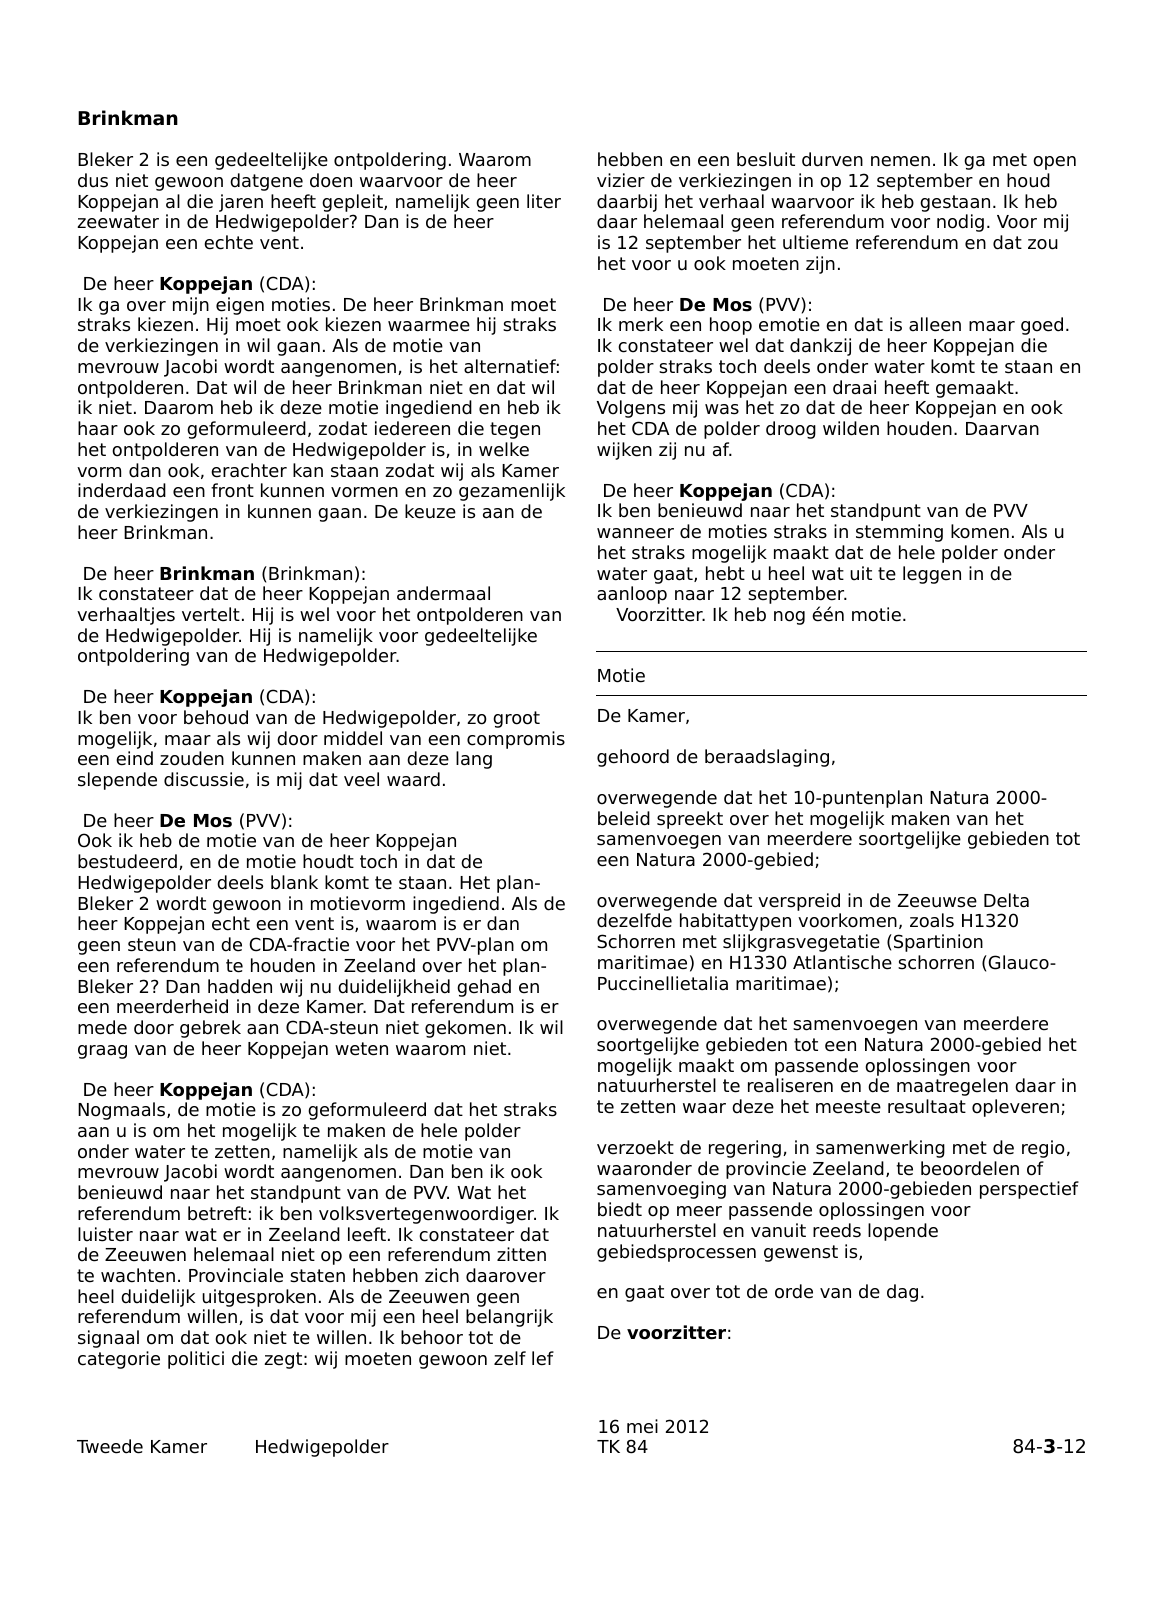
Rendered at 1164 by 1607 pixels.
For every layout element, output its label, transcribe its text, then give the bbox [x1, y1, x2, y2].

text Ook ik heb de motie van de heer Koppejan bestudeerd, en de motie houdt toch in dat de Hedwigepolder deels blank komt te staan. Het plan-Bleker 2 wordt gewoon in motievorm ingediend. Als de heer Koppejan echt een vent is, waarom is er dan geen steun van de CDA-fractie voor het PVV-plan om een referendum te houden in Zeeland over het plan-Bleker 2? Dan hadden wij nu duidelijkheid gehad en een meerderheid in deze Kamer. Dat referendum is er mede door gebrek aan CDA-steun niet gekomen. Ik wil graag van de heer Koppejan weten waarom niet. [77, 831, 567, 1059]
text Voorzitter. Ik heb nog één motie. [596, 605, 1087, 626]
text en gaat over tot de orde van de dag. [596, 1282, 1087, 1303]
text De heer Koppejan (CDA): [77, 1079, 567, 1100]
text overwegende dat het 10-puntenplan Natura 2000-beleid spreekt over het mogelijk maken van het samenvoegen van meerdere soortgelijke gebieden tot een Natura 2000-gebied; [596, 788, 1087, 871]
text overwegende dat verspreid in de Zeeuwse Delta dezelfde habitattypen voorkomen, zoals H1320 Schorren met slijkgrasvegetatie (Spartinion maritimae) en H1330 Atlantische schorren (Glauco-Puccinellietalia maritimae); [596, 891, 1087, 994]
text gehoord de beraadslaging, [596, 747, 1087, 768]
text hebben en een besluit durven nemen. Ik ga met open vizier de verkiezingen in op 12 september en houd daarbij het verhaal waarvoor ik heb gestaan. Ik heb daar helemaal geen referendum voor nodig. Voor mij is 12 september het ultieme referendum en dat zou het voor u ook moeten zijn. [596, 150, 1087, 274]
text De heer De Mos (PVV): [596, 294, 1087, 315]
text overwegende dat het samenvoegen van meerdere soortgelijke gebieden tot een Natura 2000-gebied het mogelijk maakt om passende oplossingen voor natuurherstel te realiseren en de maatregelen daar in te zetten waar deze het meeste resultaat opleveren; [596, 1014, 1087, 1118]
text De voorzitter: [596, 1323, 1087, 1344]
text Ik merk een hoop emotie en dat is alleen maar goed. Ik constateer wel dat dankzij de heer Koppejan die polder straks toch deels onder water komt te staan en dat de heer Koppejan een draai heeft gemaakt. Volgens mij was het zo dat de heer Koppejan en ook het CDA de polder droog wilden houden. Daarvan wijken zij nu af. [596, 315, 1087, 460]
text verzoekt de regering, in samenwerking met de regio, waaronder de provincie Zeeland, te beoordelen of samenvoeging van Natura 2000-gebieden perspectief biedt op meer passende oplossingen voor natuurherstel en vanuit reeds lopende gebiedsprocessen gewenst is, [596, 1138, 1087, 1262]
text De heer Koppejan (CDA): [596, 480, 1087, 501]
text Ik constateer dat de heer Koppejan andermaal verhaaltjes vertelt. Hij is wel voor het ontpolderen van de Hedwigepolder. Hij is namelijk voor gedeeltelijke ontpoldering van de Hedwigepolder. [77, 584, 567, 667]
text De heer De Mos (PVV): [77, 811, 567, 831]
text De heer Brinkman (Brinkman): [77, 563, 567, 584]
text Motie [596, 665, 1087, 686]
text Bleker 2 is een gedeeltelijke ontpoldering. Waarom dus niet gewoon datgene doen waarvoor de heer Koppejan al die jaren heeft gepleit, namelijk geen liter zeewater in de Hedwigepolder? Dan is de heer Koppejan een echte vent. [77, 150, 567, 254]
text De heer Koppejan (CDA): [77, 274, 567, 294]
text De heer Koppejan (CDA): [77, 687, 567, 708]
text Ik ben voor behoud van de Hedwigepolder, zo groot mogelijk, maar als wij door middel van een compromis een eind zouden kunnen maken aan deze lang slepende discussie, is mij dat veel waard. [77, 708, 567, 791]
text De Kamer, [596, 706, 1087, 727]
text Ik ga over mijn eigen moties. De heer Brinkman moet straks kiezen. Hij moet ook kiezen waarmee hij straks de verkiezingen in wil gaan. Als de motie van mevrouw Jacobi wordt aangenomen, is het alternatief: ontpolderen. Dat wil de heer Brinkman niet en dat wil ik niet. Daarom heb ik deze motie ingediend en heb ik haar ook zo geformuleerd, zodat iedereen die tegen het ontpolderen van de Hedwigepolder is, in welke vorm dan ook, erachter kan staan zodat wij als Kamer inderdaad een front kunnen vormen en zo gezamenlijk de verkiezingen in kunnen gaan. De keuze is aan de heer Brinkman. [77, 294, 567, 543]
text Nogmaals, de motie is zo geformuleerd dat het straks aan u is om het mogelijk te maken de hele polder onder water te zetten, namelijk als de motie van mevrouw Jacobi wordt aangenomen. Dan ben ik ook benieuwd naar het standpunt van de PVV. Wat het referendum betreft: ik ben volksvertegenwoordiger. Ik luister naar wat er in Zeeland leeft. Ik constateer dat de Zeeuwen helemaal niet op een referendum zitten te wachten. Provinciale staten hebben zich daarover heel duidelijk uitgesproken. Als de Zeeuwen geen referendum willen, is dat voor mij een heel belangrijk signaal om dat ook niet te willen. Ik behoor tot de categorie politici die zegt: wij moeten gewoon zelf lef [77, 1100, 567, 1369]
text Ik ben benieuwd naar het standpunt van de PVV wanneer de moties straks in stemming komen. Als u het straks mogelijk maakt dat de hele polder onder water gaat, hebt u heel wat uit te leggen in de aanloop naar 12 september. [596, 501, 1087, 605]
